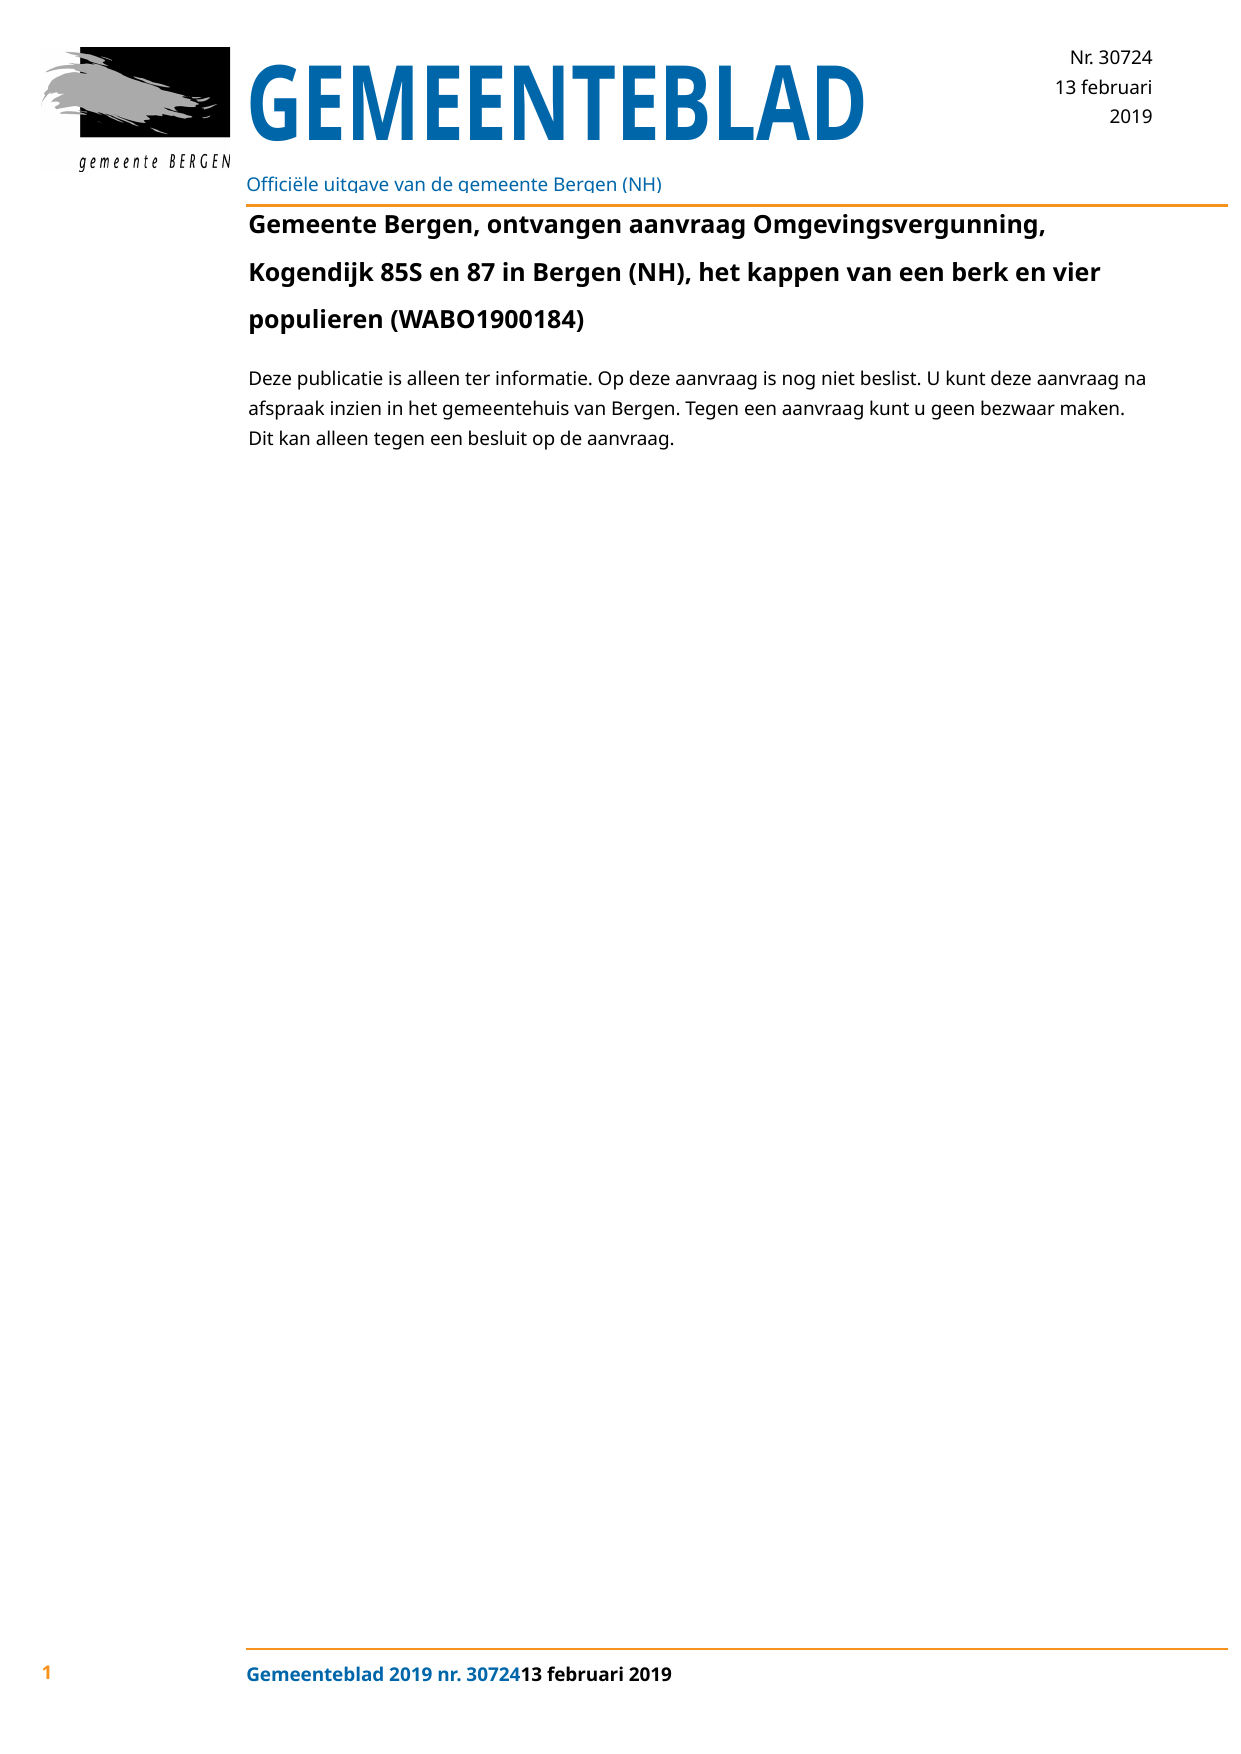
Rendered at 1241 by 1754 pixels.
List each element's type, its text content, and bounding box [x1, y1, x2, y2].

text Gemeente Bergen, ontvangen aanvraag Omgevingsvergunning, Kogendijk 85S en 87 in Bergen (NH), het kappen van een berk en vier populieren (WABO1900184) [248, 207, 1152, 336]
picture [41, 47, 231, 172]
text Deze publicatie is alleen ter informatie. Op deze aanvraag is nog niet beslist. U kunt deze aanvraag na afspraak inzien in het gemeentehuis van Bergen. Tegen een aanvraag kunt u geen bezwaar maken. Dit kan alleen tegen een besluit op de aanvraag. [248, 366, 1152, 450]
